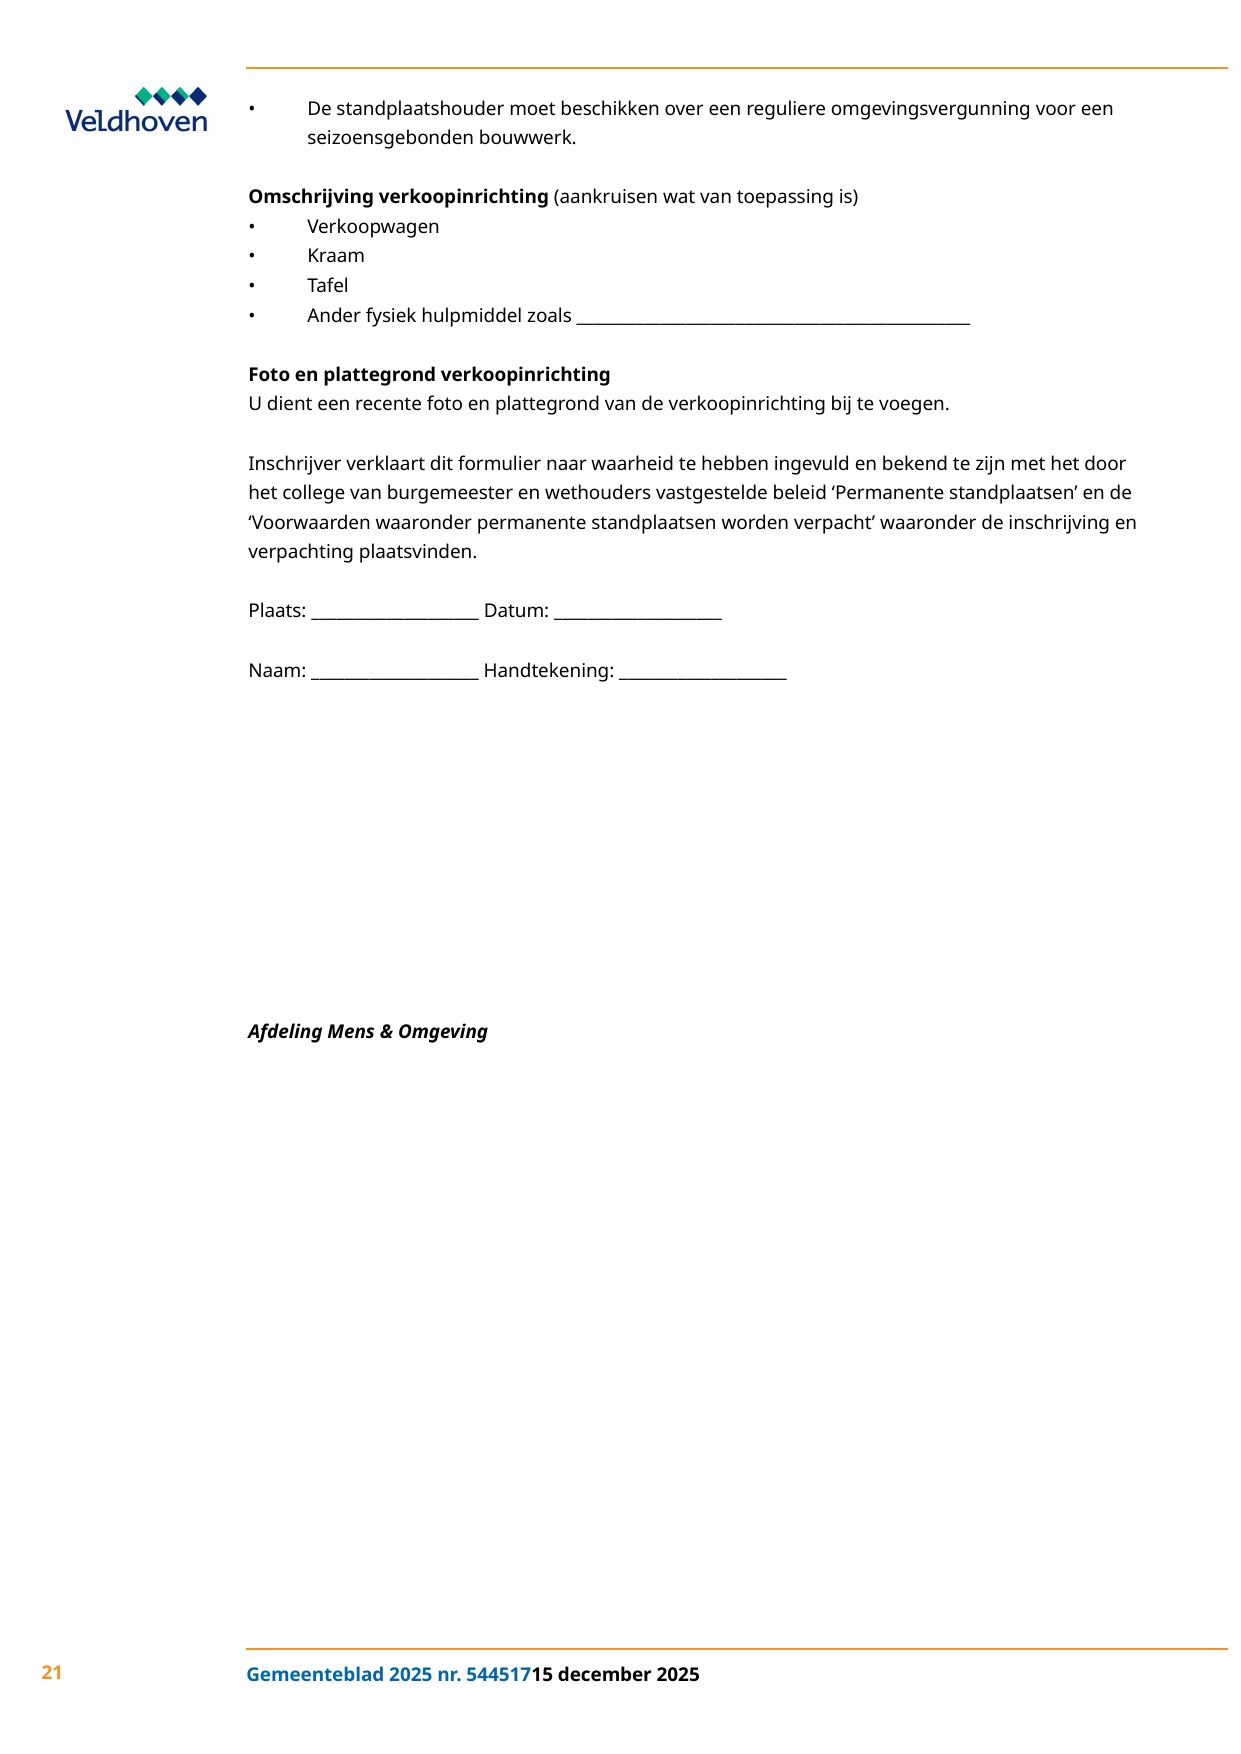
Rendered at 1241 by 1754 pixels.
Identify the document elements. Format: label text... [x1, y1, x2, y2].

list Ander fysiek hulpmiddel zoals _______________________________________________ [248, 302, 1152, 328]
text Plaats: ____________________ Datum: ____________________ [248, 598, 1152, 623]
list De standplaatshouder moet beschikken over een reguliere omgevingsvergunning voor een seizoensgebonden bouwwerk. [248, 95, 1152, 150]
text Omschrijving verkoopinrichting (aankruisen wat van toepassing is) [248, 183, 1152, 209]
list Kraam [248, 243, 1152, 268]
text Afdeling Mens & Omgeving [248, 1018, 1152, 1044]
text U dient een recente foto en plattegrond van de verkoopinrichting bij te voegen. [248, 391, 1152, 416]
list Tafel [248, 272, 1152, 298]
text Naam: ____________________ Handtekening: ____________________ [248, 657, 1152, 683]
text Foto en plattegrond verkoopinrichting [248, 361, 1152, 387]
text Inschrijver verklaart dit formulier naar waarheid te hebben ingevuld en bekend te zijn met het door het college van burgemeester en wethouders vastgestelde beleid ‘Permanente standplaatsen’ en de ‘Voorwaarden waaronder permanente standplaatsen worden verpacht’ waaronder de inschrijving en verpachting plaatsvinden. [248, 450, 1152, 564]
list Verkoopwagen [248, 213, 1152, 239]
picture [41, 47, 231, 172]
